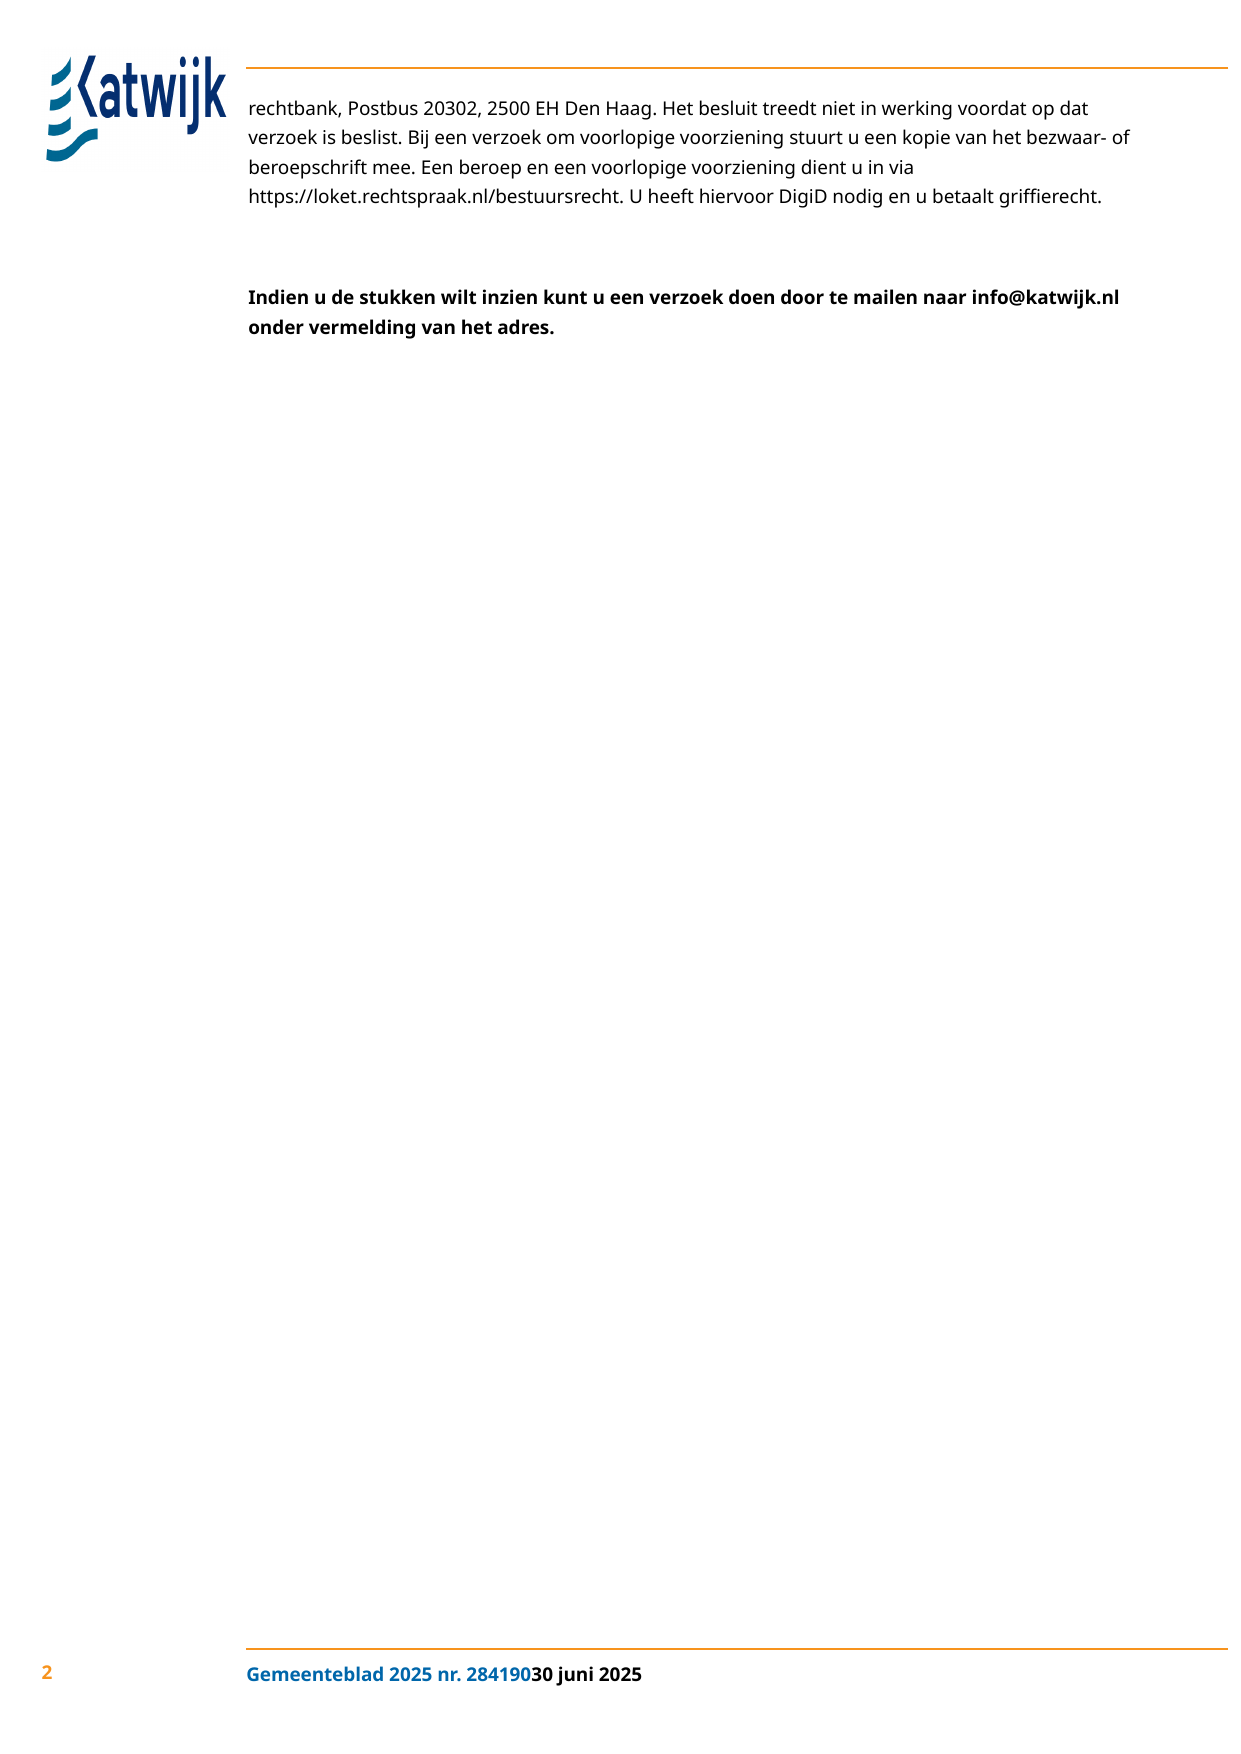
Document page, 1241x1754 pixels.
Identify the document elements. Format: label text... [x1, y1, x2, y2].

text rechtbank, Postbus 20302, 2500 EH Den Haag. Het besluit treedt niet in werking voordat op dat verzoek is beslist. Bij een verzoek om voorlopige voorziening stuurt u een kopie van het bezwaar- of beroepschrift mee. Een beroep en een voorlopige voorziening dient u in via https://loket.rechtspraak.nl/bestuursrecht. U heeft hiervoor DigiD nodig en u betaalt griffierecht. [248, 95, 1152, 209]
text Indien u de stukken wilt inzien kunt u een verzoek doen door te mailen naar info@katwijk.nl onder vermelding van het adres. [248, 284, 1152, 340]
picture [41, 47, 231, 172]
